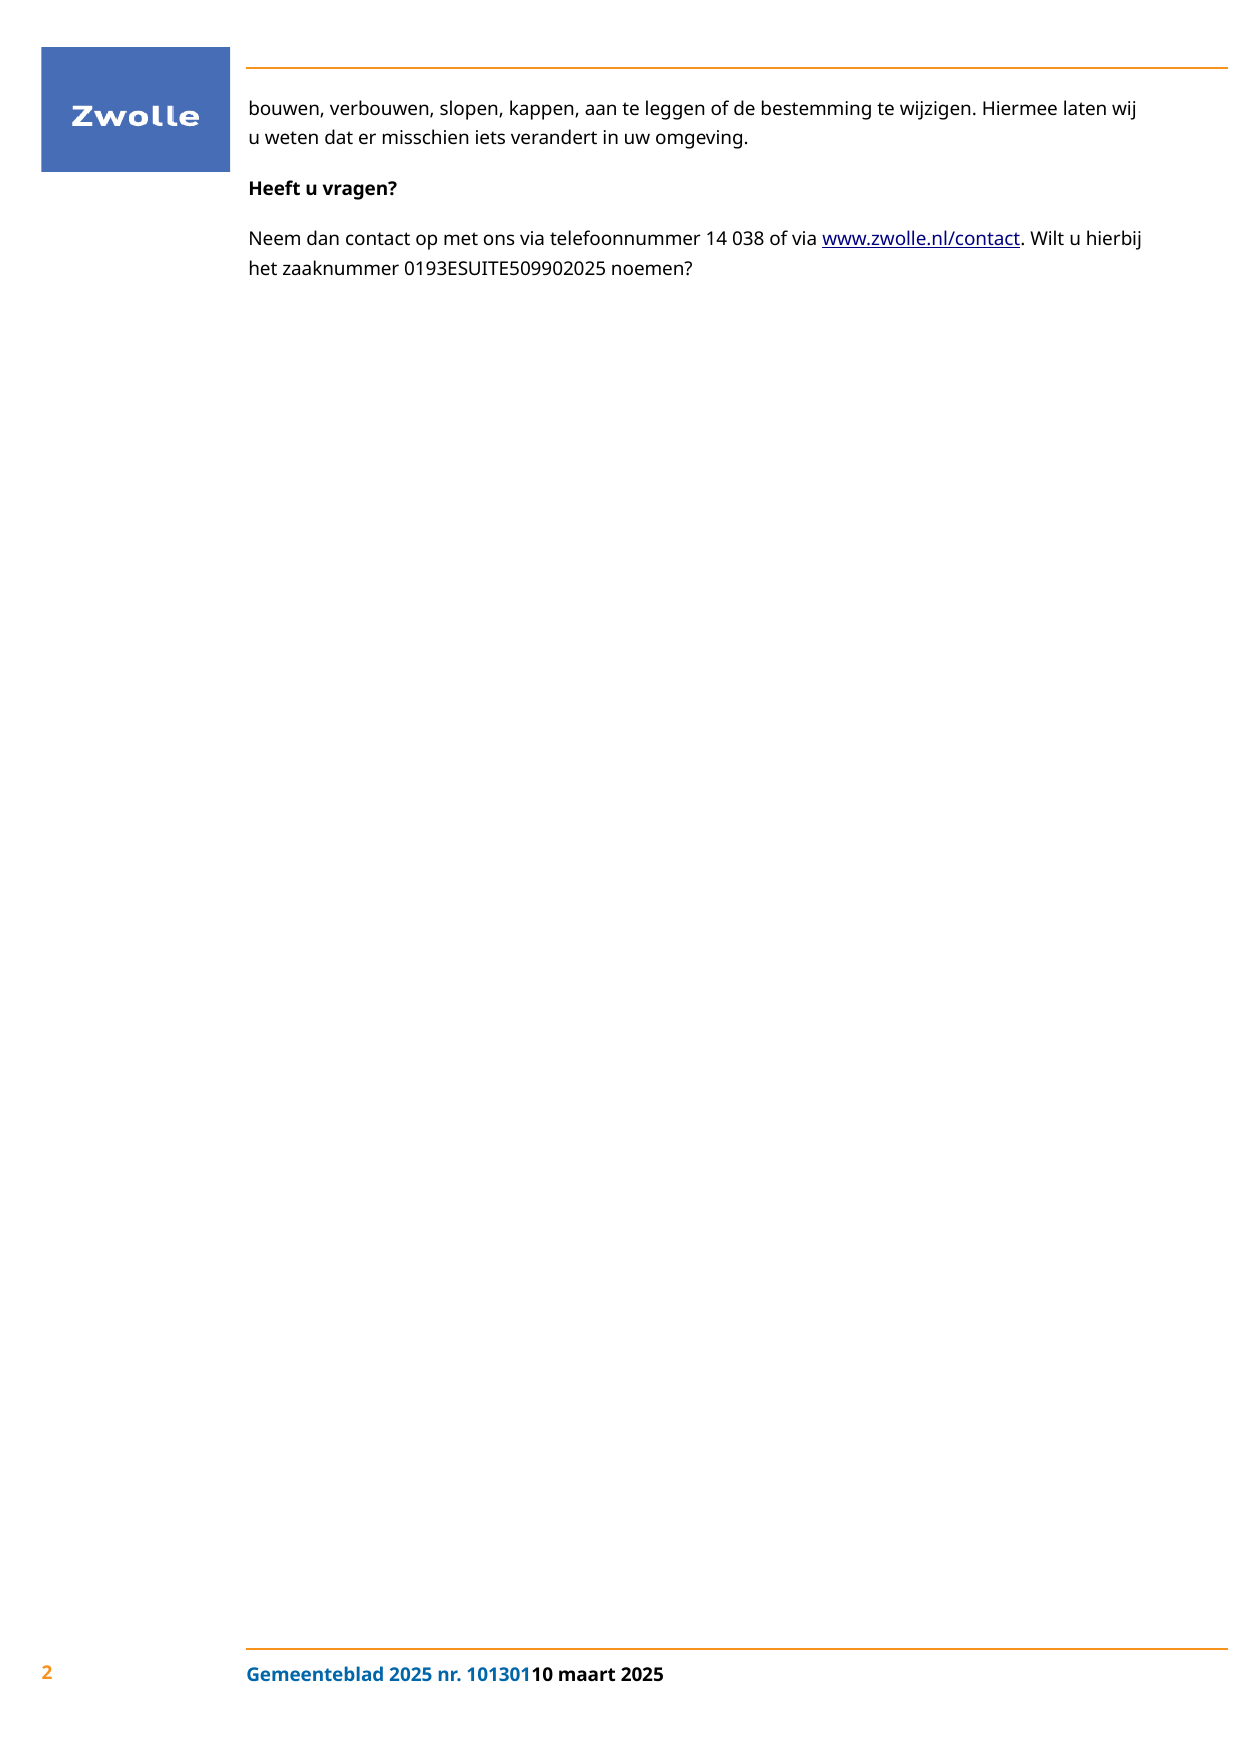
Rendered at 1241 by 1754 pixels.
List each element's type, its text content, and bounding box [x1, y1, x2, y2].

text bouwen, verbouwen, slopen, kappen, aan te leggen of de bestemming te wijzigen. Hiermee laten wij u weten dat er misschien iets verandert in uw omgeving. [248, 95, 1152, 150]
picture [41, 47, 231, 172]
text Heeft u vragen? [248, 175, 1152, 201]
text Neem dan contact op met ons via telefoonnummer 14 038 of via www.zwolle.nl/contact. Wilt u hierbij het zaaknummer 0193ESUITE509902025 noemen? [248, 225, 1152, 281]
